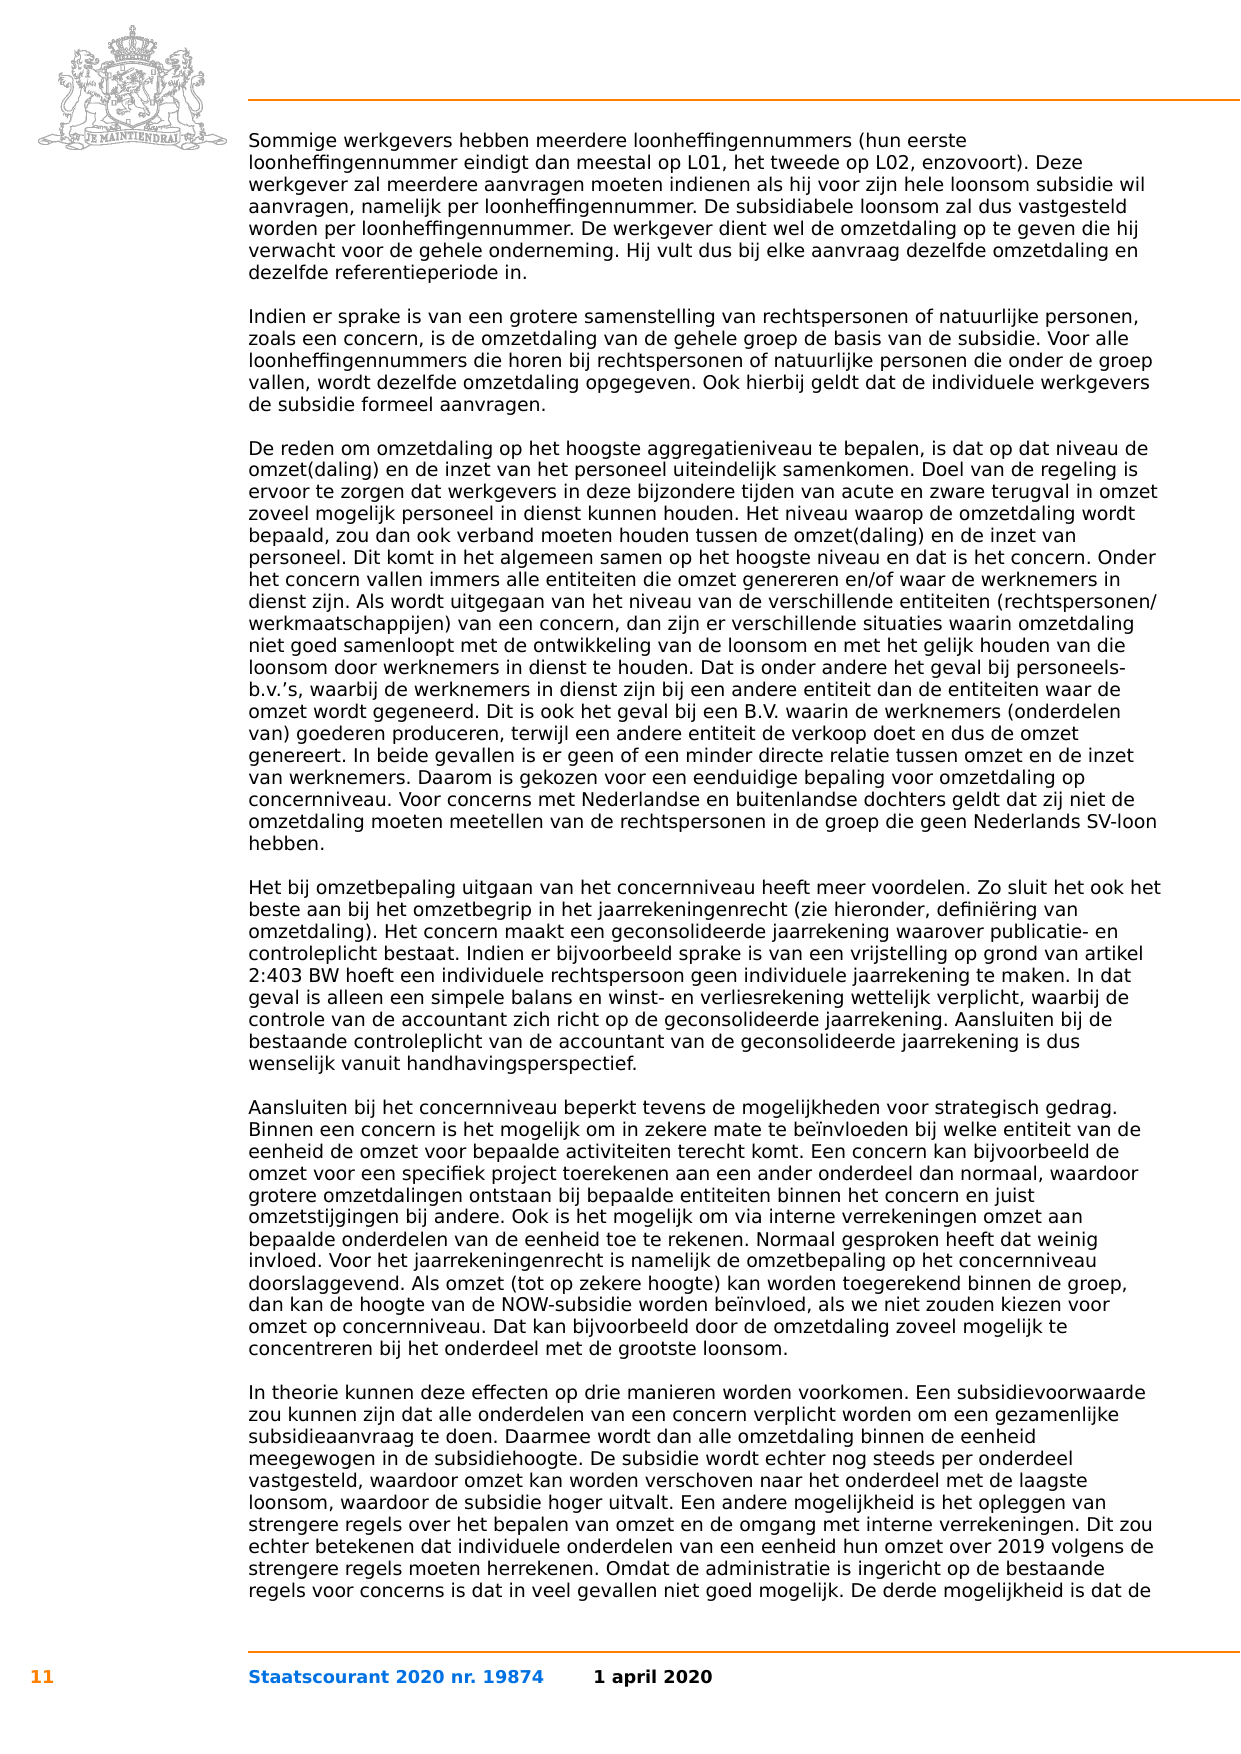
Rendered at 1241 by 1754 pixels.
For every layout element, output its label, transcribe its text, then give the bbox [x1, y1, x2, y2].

text Het bij omzetbepaling uitgaan van het concernniveau heeft meer voordelen. Zo sluit het ook het beste aan bij het omzetbegrip in het jaarrekeningenrecht (zie hieronder, definiëring van omzetdaling). Het concern maakt een geconsolideerde jaarrekening waarover publicatie- en controleplicht bestaat. Indien er bijvoorbeeld sprake is van een vrijstelling op grond van artikel 2:403 BW hoeft een individuele rechtspersoon geen individuele jaarrekening te maken. In dat geval is alleen een simpele balans en winst- en verliesrekening wettelijk verplicht, waarbij de controle van de accountant zich richt op de geconsolideerde jaarrekening. Aansluiten bij de bestaande controleplicht van de accountant van de geconsolideerde jaarrekening is dus wenselijk vanuit handhavingsperspectief. [248, 877, 1163, 1075]
picture [38, 25, 227, 150]
text In theorie kunnen deze effecten op drie manieren worden voorkomen. Een subsidievoorwaarde zou kunnen zijn dat alle onderdelen van een concern verplicht worden om een gezamenlijke subsidieaanvraag te doen. Daarmee wordt dan alle omzetdaling binnen de eenheid meegewogen in de subsidiehoogte. De subsidie wordt echter nog steeds per onderdeel vastgesteld, waardoor omzet kan worden verschoven naar het onderdeel met de laagste loonsom, waardoor de subsidie hoger uitvalt. Een andere mogelijkheid is het opleggen van strengere regels over het bepalen van omzet en de omgang met interne verrekeningen. Dit zou echter betekenen dat individuele onderdelen van een eenheid hun omzet over 2019 volgens de strengere regels moeten herrekenen. Omdat de administratie is ingericht op de bestaande regels voor concerns is dat in veel gevallen niet goed mogelijk. De derde mogelijkheid is dat de [248, 1382, 1163, 1602]
text Aansluiten bij het concernniveau beperkt tevens de mogelijkheden voor strategisch gedrag. Binnen een concern is het mogelijk om in zekere mate te beïnvloeden bij welke entiteit van de eenheid de omzet voor bepaalde activiteiten terecht komt. Een concern kan bijvoorbeeld de omzet voor een specifiek project toerekenen aan een ander onderdeel dan normaal, waardoor grotere omzetdalingen ontstaan bij bepaalde entiteiten binnen het concern en juist omzetstijgingen bij andere. Ook is het mogelijk om via interne verrekeningen omzet aan bepaalde onderdelen van de eenheid toe te rekenen. Normaal gesproken heeft dat weinig invloed. Voor het jaarrekeningenrecht is namelijk de omzetbepaling op het concernniveau doorslaggevend. Als omzet (tot op zekere hoogte) kan worden toegerekend binnen de groep, dan kan de hoogte van de NOW-subsidie worden beïnvloed, als we niet zouden kiezen voor omzet op concernniveau. Dat kan bijvoorbeeld door de omzetdaling zoveel mogelijk te concentreren bij het onderdeel met de grootste loonsom. [248, 1097, 1163, 1360]
text Sommige werkgevers hebben meerdere loonheffingennummers (hun eerste loonheffingennummer eindigt dan meestal op L01, het tweede op L02, enzovoort). Deze werkgever zal meerdere aanvragen moeten indienen als hij voor zijn hele loonsom subsidie wil aanvragen, namelijk per loonheffingennummer. De subsidiabele loonsom zal dus vastgesteld worden per loonheffingennummer. De werkgever dient wel de omzetdaling op te geven die hij verwacht voor de gehele onderneming. Hij vult dus bij elke aanvraag dezelfde omzetdaling en dezelfde referentieperiode in. [248, 130, 1163, 284]
text De reden om omzetdaling op het hoogste aggregatieniveau te bepalen, is dat op dat niveau de omzet(daling) en de inzet van het personeel uiteindelijk samenkomen. Doel van de regeling is ervoor te zorgen dat werkgevers in deze bijzondere tijden van acute en zware terugval in omzet zoveel mogelijk personeel in dienst kunnen houden. Het niveau waarop de omzetdaling wordt bepaald, zou dan ook verband moeten houden tussen de omzet(daling) en de inzet van personeel. Dit komt in het algemeen samen op het hoogste niveau en dat is het concern. Onder het concern vallen immers alle entiteiten die omzet genereren en/of waar de werknemers in dienst zijn. Als wordt uitgegaan van het niveau van de verschillende entiteiten (rechtspersonen/ werkmaatschappijen) van een concern, dan zijn er verschillende situaties waarin omzetdaling niet goed samenloopt met de ontwikkeling van de loonsom en met het gelijk houden van die loonsom door werknemers in dienst te houden. Dat is onder andere het geval bij personeels-b.v.’s, waarbij de werknemers in dienst zijn bij een andere entiteit dan de entiteiten waar de omzet wordt gegeneerd. Dit is ook het geval bij een B.V. waarin de werknemers (onderdelen van) goederen produceren, terwijl een andere entiteit de verkoop doet en dus de omzet genereert. In beide gevallen is er geen of een minder directe relatie tussen omzet en de inzet van werknemers. Daarom is gekozen voor een eenduidige bepaling voor omzetdaling op concernniveau. Voor concerns met Nederlandse en buitenlandse dochters geldt dat zij niet de omzetdaling moeten meetellen van de rechtspersonen in de groep die geen Nederlands SV-loon hebben. [248, 437, 1163, 855]
text Indien er sprake is van een grotere samenstelling van rechtspersonen of natuurlijke personen, zoals een concern, is de omzetdaling van de gehele groep de basis van de subsidie. Voor alle loonheffingennummers die horen bij rechtspersonen of natuurlijke personen die onder de groep vallen, wordt dezelfde omzetdaling opgegeven. Ook hierbij geldt dat de individuele werkgevers de subsidie formeel aanvragen. [248, 306, 1163, 416]
